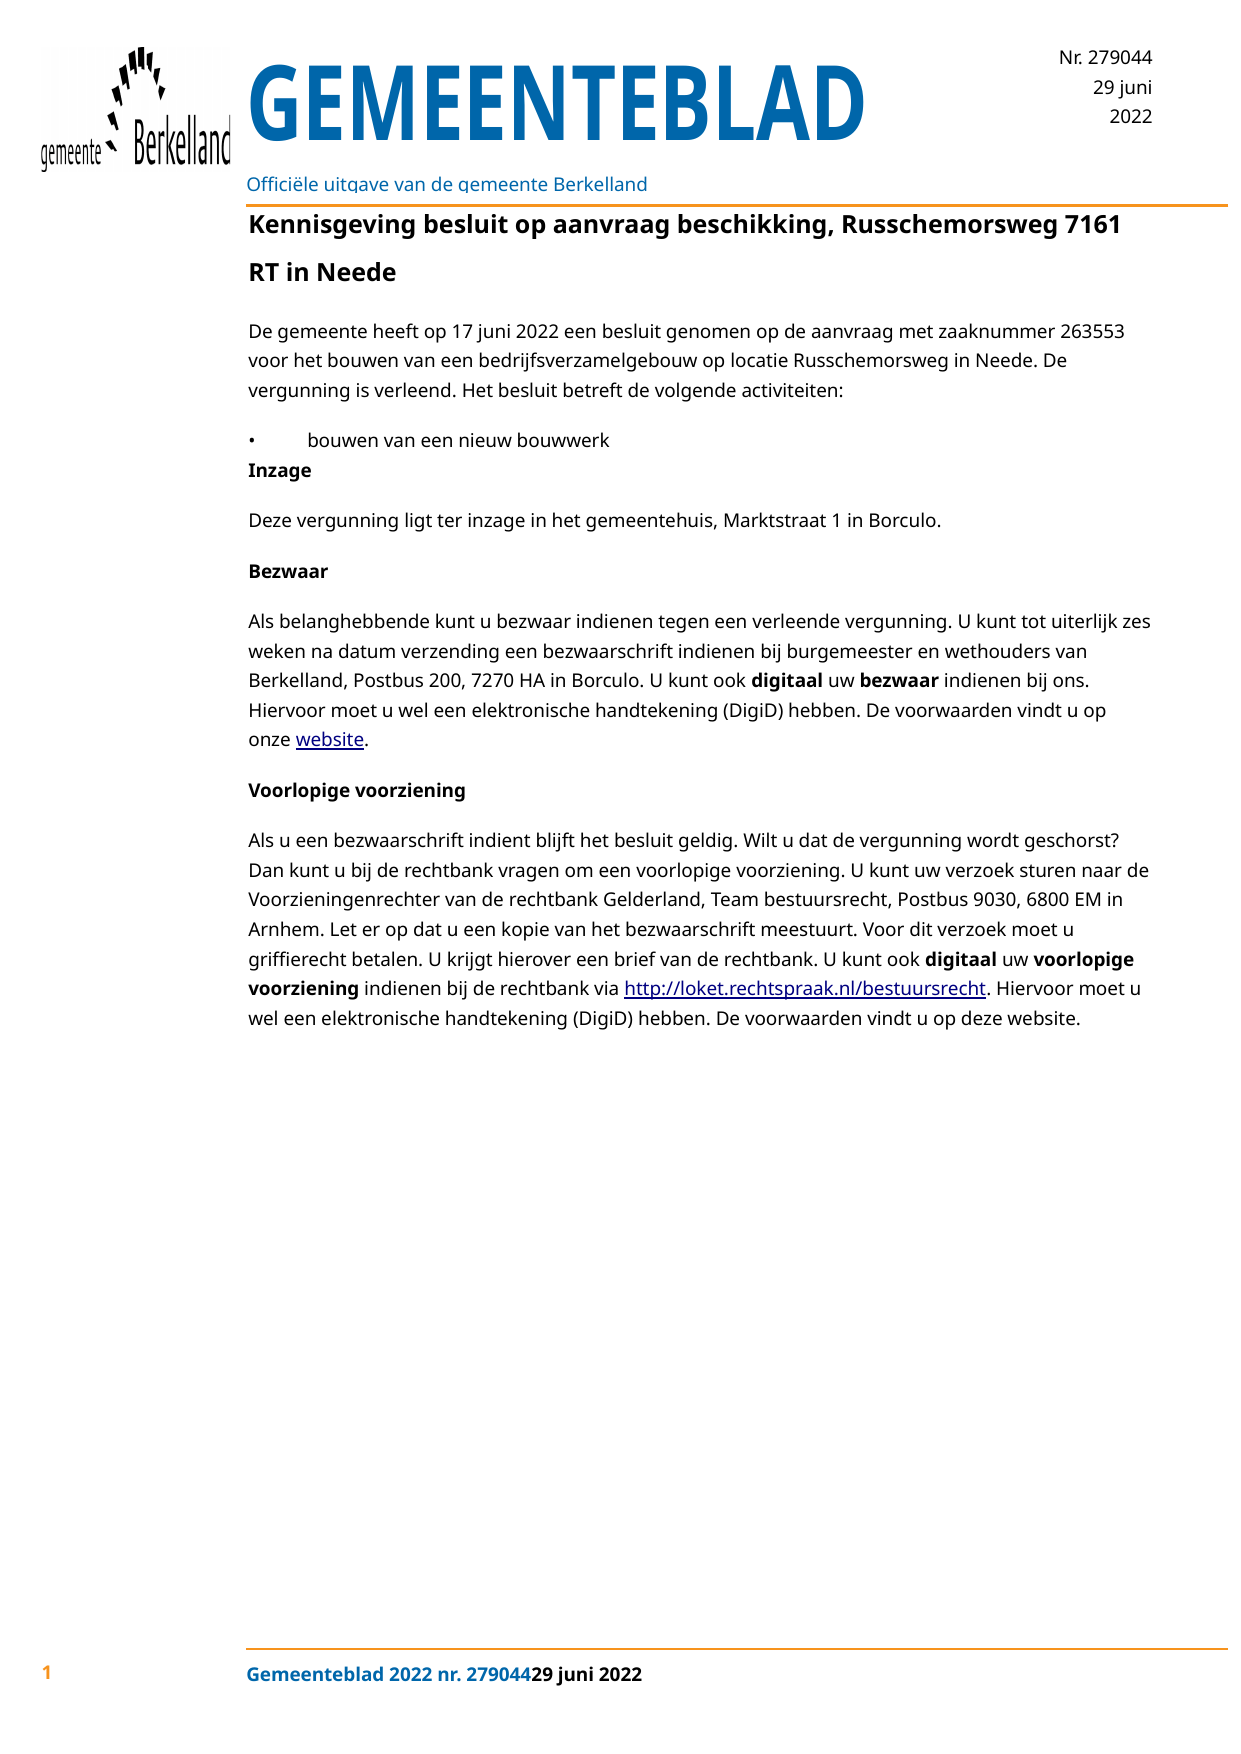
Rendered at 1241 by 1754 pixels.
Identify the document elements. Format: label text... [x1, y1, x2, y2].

picture [41, 47, 231, 172]
text Als belanghebbende kunt u bezwaar indienen tegen een verleende vergunning. U kunt tot uiterlijk zes weken na datum verzending een bezwaarschrift indienen bij burgemeester en wethouders van Berkelland, Postbus 200, 7270 HA in Borculo. U kunt ook digitaal uw bezwaar indienen bij ons. Hiervoor moet u wel een elektronische handtekening (DigiD) hebben. De voorwaarden vindt u op onze website. [248, 608, 1152, 752]
text Bezwaar [248, 558, 1152, 584]
text De gemeente heeft op 17 juni 2022 een besluit genomen op de aanvraag met zaaknummer 263553 voor het bouwen van een bedrijfsverzamelgebouw op locatie Russchemorsweg in Neede. De vergunning is verleend. Het besluit betreft de volgende activiteiten: [248, 318, 1152, 403]
text Kennisgeving besluit op aanvraag beschikking, Russchemorsweg 7161 RT in Neede [248, 207, 1152, 288]
text Deze vergunning ligt ter inzage in het gemeentehuis, Marktstraat 1 in Borculo. [248, 507, 1152, 533]
text Als u een bezwaarschrift indient blijft het besluit geldig. Wilt u dat de vergunning wordt geschorst? Dan kunt u bij de rechtbank vragen om een voorlopige voorziening. U kunt uw verzoek sturen naar de Voorzieningenrechter van de rechtbank Gelderland, Team bestuursrecht, Postbus 9030, 6800 EM in Arnhem. Let er op dat u een kopie van het bezwaarschrift meestuurt. Voor dit verzoek moet u griffierecht betalen. U krijgt hierover een brief van de rechtbank. U kunt ook digitaal uw voorlopige voorziening indienen bij de rechtbank via http://loket.rechtspraak.nl/bestuursrecht. Hiervoor moet u wel een elektronische handtekening (DigiD) hebben. De voorwaarden vindt u op deze website. [248, 827, 1152, 1031]
list bouwen van een nieuw bouwwerk [248, 427, 1152, 453]
text Voorlopige voorziening [248, 777, 1152, 803]
text Inzage [248, 457, 1152, 483]
